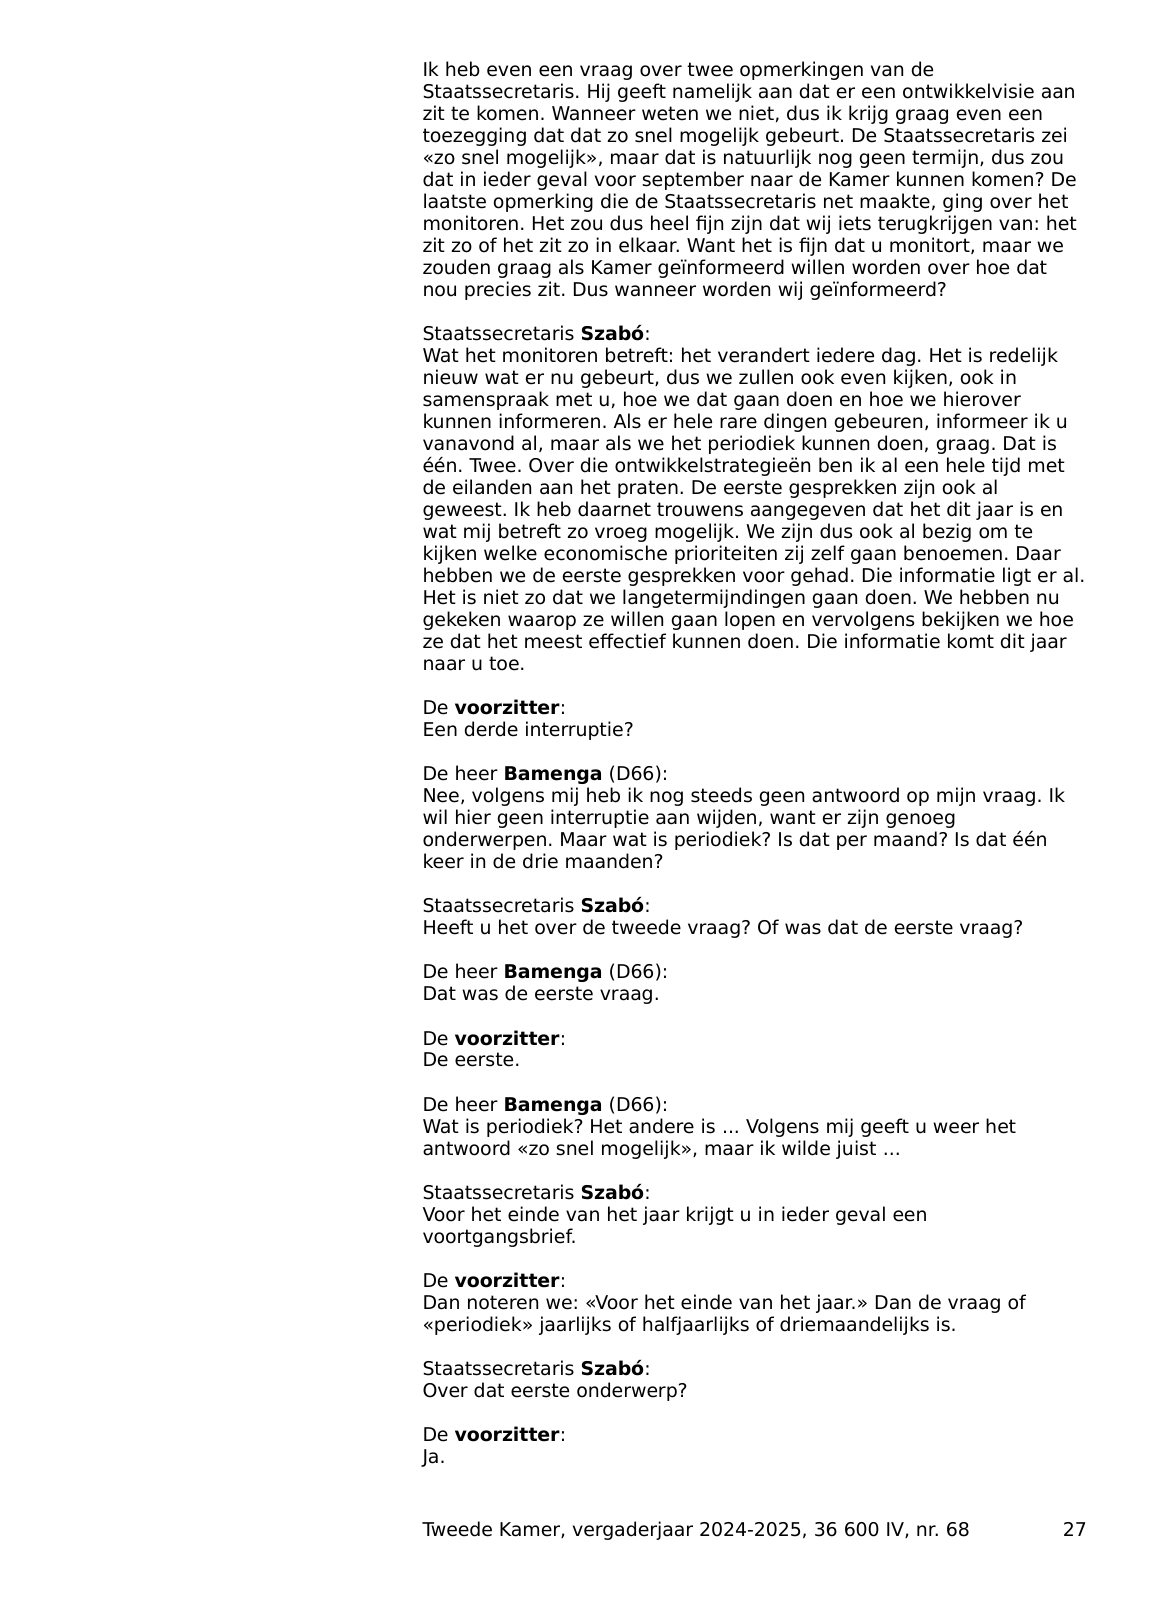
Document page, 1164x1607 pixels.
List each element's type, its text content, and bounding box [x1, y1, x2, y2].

text Staatssecretaris Szabó: [422, 895, 1087, 917]
text Ja. [422, 1446, 1087, 1468]
text Nee, volgens mij heb ik nog steeds geen antwoord op mijn vraag. Ik wil hier geen interruptie aan wijden, want er zijn genoeg onderwerpen. Maar wat is periodiek? Is dat per maand? Is dat één keer in de drie maanden? [422, 785, 1087, 873]
text De eerste. [422, 1049, 1087, 1071]
text De heer Bamenga (D66): [422, 1093, 1087, 1116]
text Staatssecretaris Szabó: [422, 1182, 1087, 1204]
text Heeft u het over de tweede vraag? Of was dat de eerste vraag? [422, 917, 1087, 939]
text De heer Bamenga (D66): [422, 763, 1087, 785]
text Dat was de eerste vraag. [422, 983, 1087, 1005]
text Voor het einde van het jaar krijgt u in ieder geval een voortgangsbrief. [422, 1204, 1087, 1248]
text Staatssecretaris Szabó: [422, 323, 1087, 345]
text Ik heb even een vraag over twee opmerkingen van de Staatssecretaris. Hij geeft namelijk aan dat er een ontwikkelvisie aan zit te komen. Wanneer weten we niet, dus ik krijg graag even een toezegging dat dat zo snel mogelijk gebeurt. De Staatssecretaris zei «zo snel mogelijk», maar dat is natuurlijk nog geen termijn, dus zou dat in ieder geval voor september naar de Kamer kunnen komen? De laatste opmerking die de Staatssecretaris net maakte, ging over het monitoren. Het zou dus heel fijn zijn dat wij iets terugkrijgen van: het zit zo of het zit zo in elkaar. Want het is fijn dat u monitort, maar we zouden graag als Kamer geïnformeerd willen worden over hoe dat nou precies zit. Dus wanneer worden wij geïnformeerd? [422, 59, 1087, 301]
text De voorzitter: [422, 1270, 1087, 1292]
text De voorzitter: [422, 697, 1087, 719]
text De heer Bamenga (D66): [422, 961, 1087, 983]
text Een derde interruptie? [422, 719, 1087, 741]
text Dan noteren we: «Voor het einde van het jaar.» Dan de vraag of «periodiek» jaarlijks of halfjaarlijks of driemaandelijks is. [422, 1292, 1087, 1336]
text Wat is periodiek? Het andere is ... Volgens mij geeft u weer het antwoord «zo snel mogelijk», maar ik wilde juist ... [422, 1116, 1087, 1159]
text Staatssecretaris Szabó: [422, 1358, 1087, 1380]
text De voorzitter: [422, 1027, 1087, 1049]
text Over dat eerste onderwerp? [422, 1380, 1087, 1402]
text De voorzitter: [422, 1424, 1087, 1446]
text Wat het monitoren betreft: het verandert iedere dag. Het is redelijk nieuw wat er nu gebeurt, dus we zullen ook even kijken, ook in samenspraak met u, hoe we dat gaan doen en hoe we hierover kunnen informeren. Als er hele rare dingen gebeuren, informeer ik u vanavond al, maar als we het periodiek kunnen doen, graag. Dat is één. Twee. Over die ontwikkelstrategieën ben ik al een hele tijd met de eilanden aan het praten. De eerste gesprekken zijn ook al geweest. Ik heb daarnet trouwens aangegeven dat het dit jaar is en wat mij betreft zo vroeg mogelijk. We zijn dus ook al bezig om te kijken welke economische prioriteiten zij zelf gaan benoemen. Daar hebben we de eerste gesprekken voor gehad. Die informatie ligt er al. Het is niet zo dat we langetermijndingen gaan doen. We hebben nu gekeken waarop ze willen gaan lopen en vervolgens bekijken we hoe ze dat het meest effectief kunnen doen. Die informatie komt dit jaar naar u toe. [422, 345, 1087, 675]
